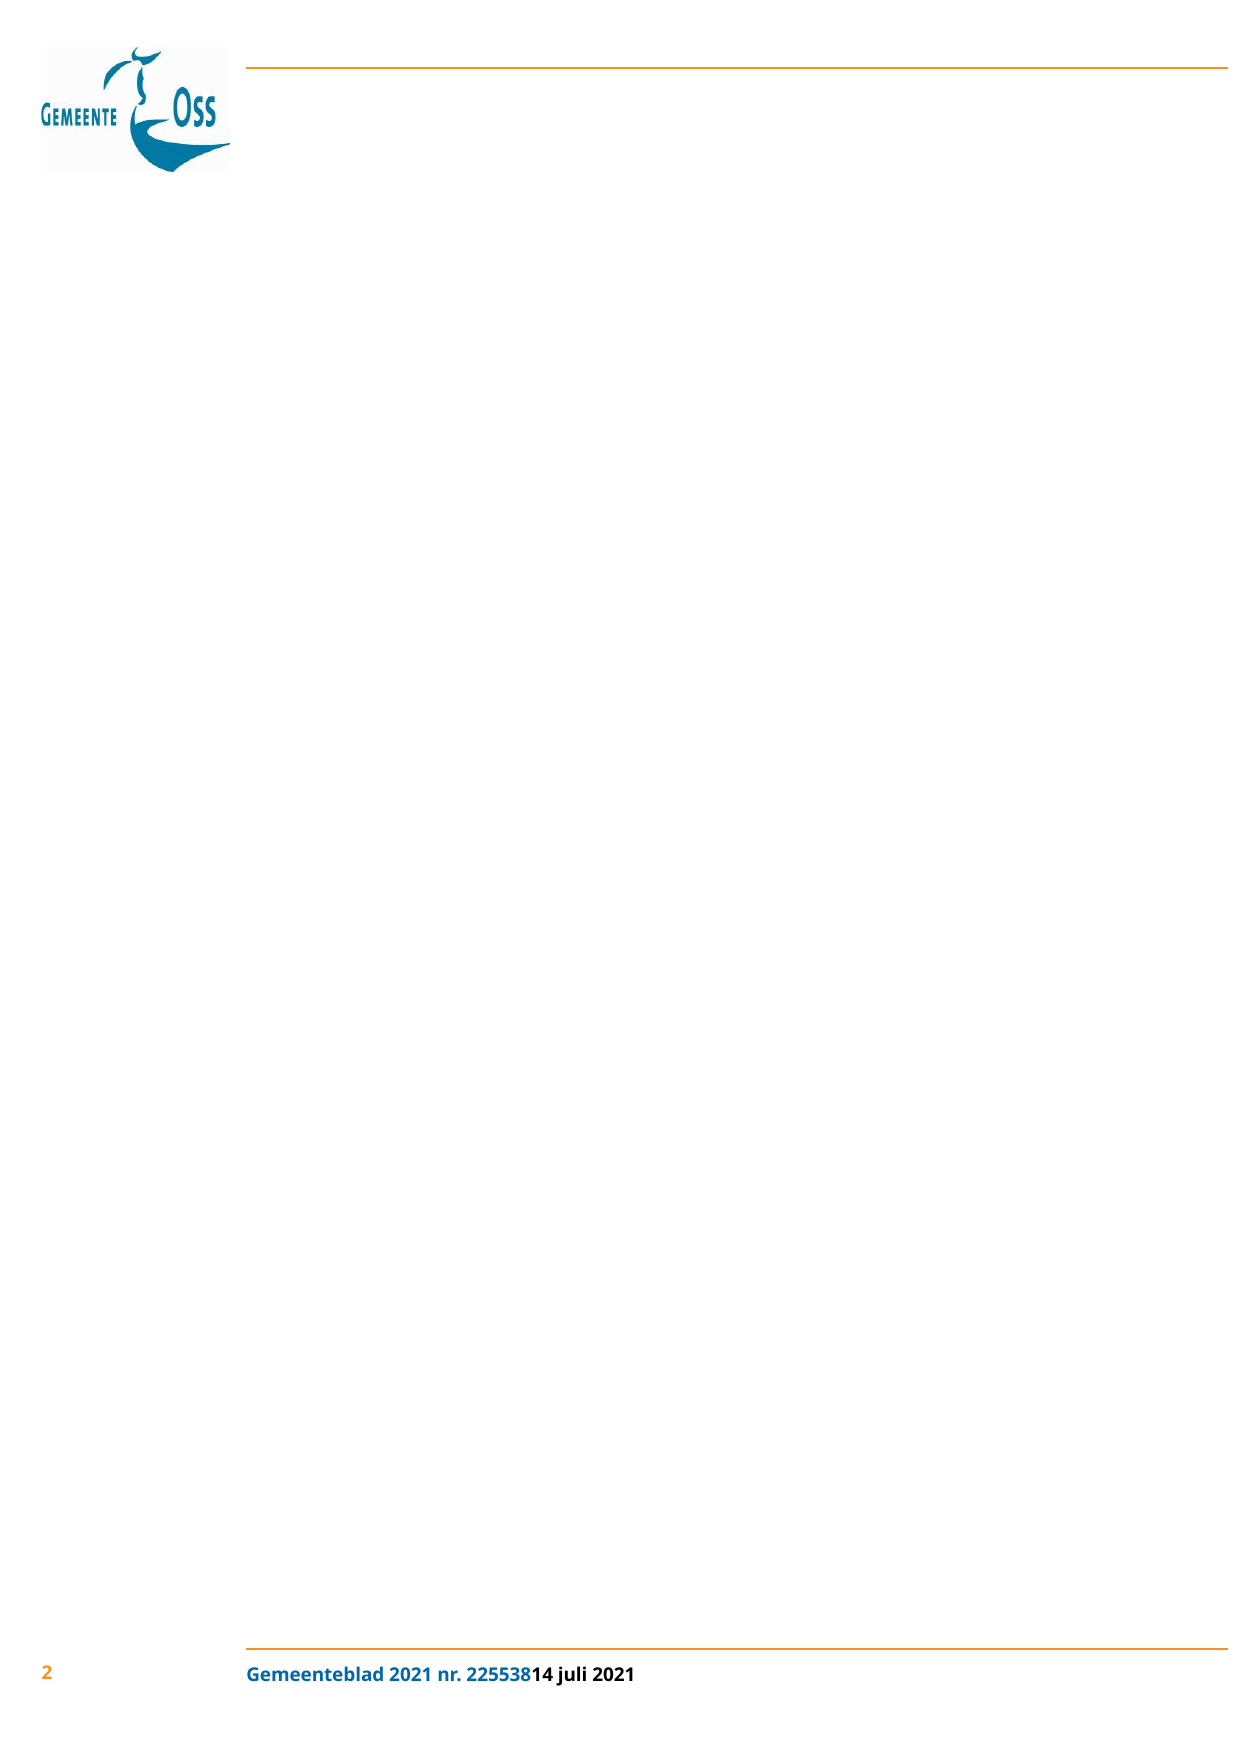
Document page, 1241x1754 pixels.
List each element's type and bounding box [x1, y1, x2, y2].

picture [41, 47, 231, 172]
